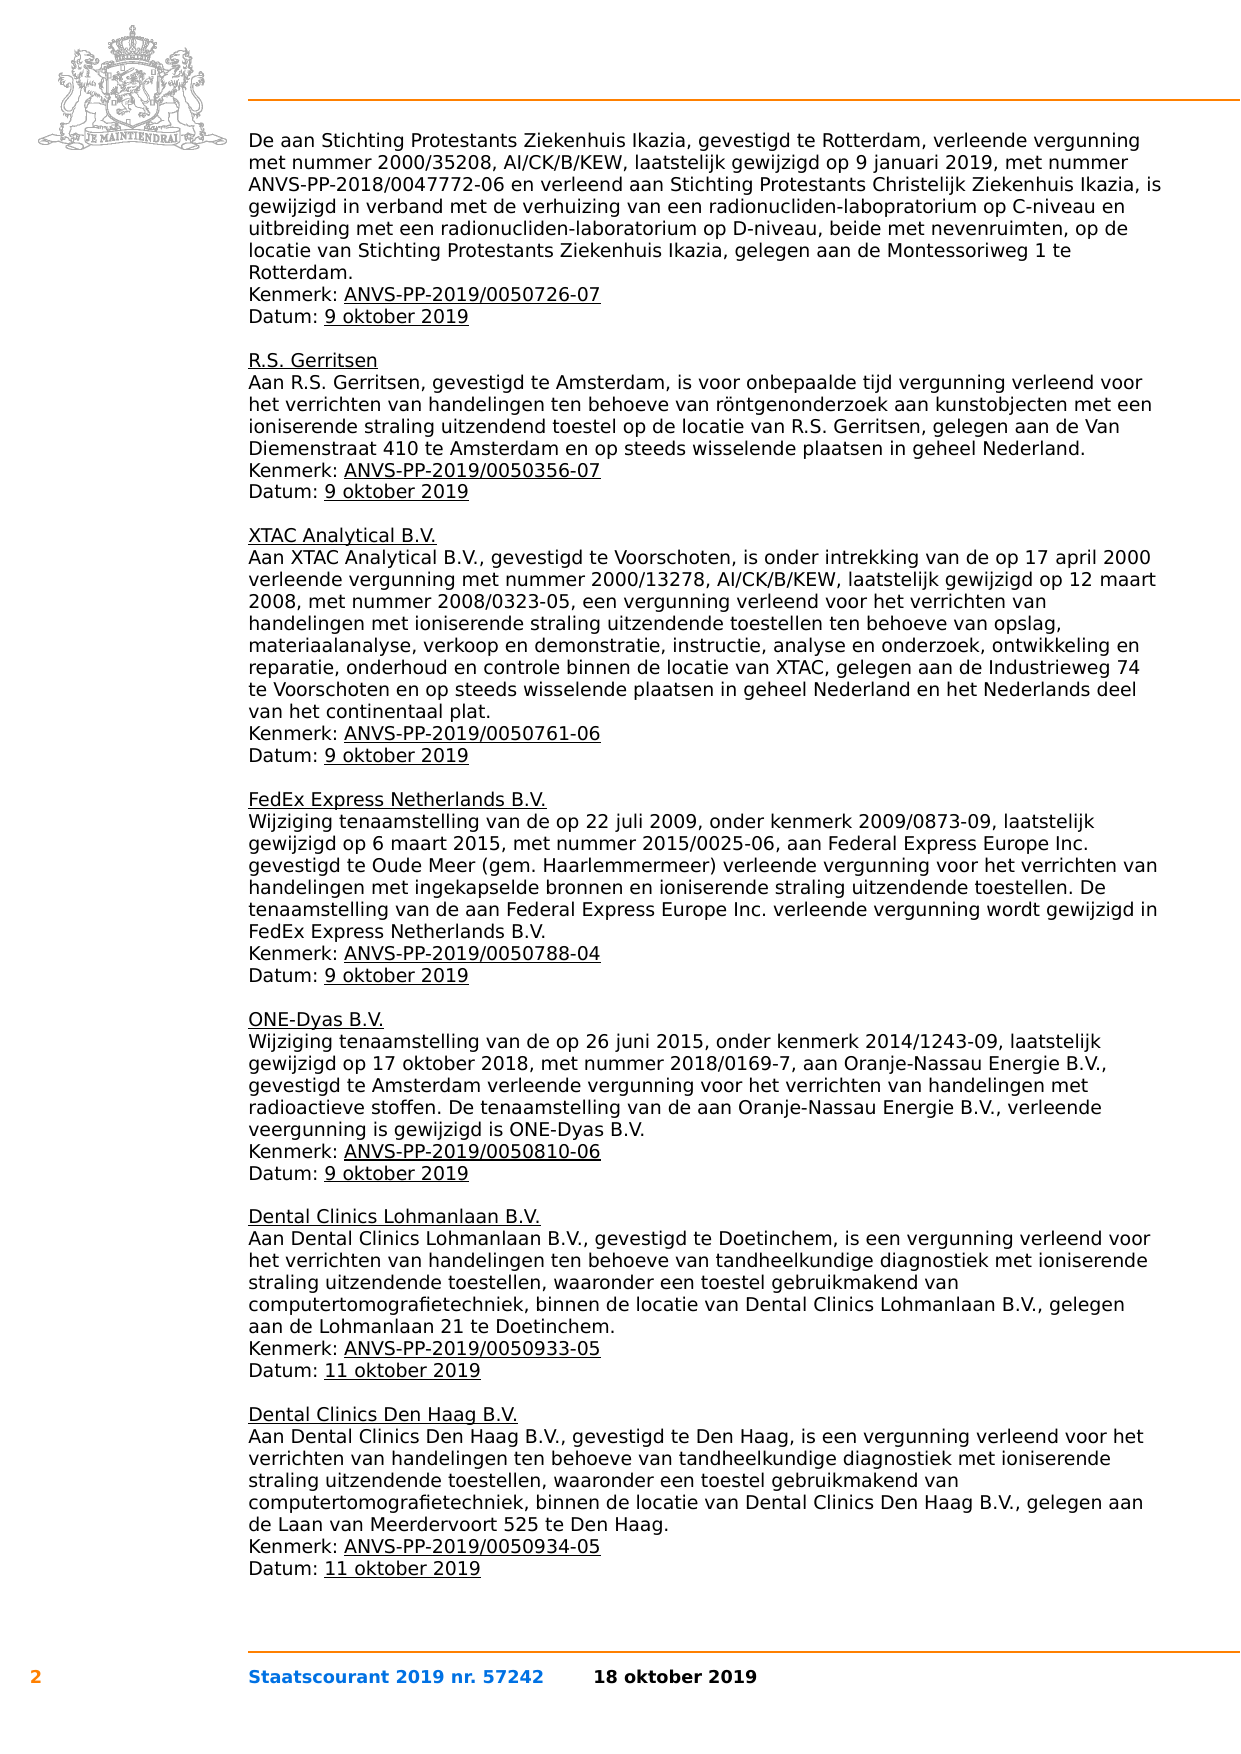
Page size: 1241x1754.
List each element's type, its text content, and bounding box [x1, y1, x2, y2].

text Aan XTAC Analytical B.V., gevestigd te Voorschoten, is onder intrekking van de op 17 april 2000 verleende vergunning met nummer 2000/13278, AI/CK/B/KEW, laatstelijk gewijzigd op 12 maart 2008, met nummer 2008/0323-05, een vergunning verleend voor het verrichten van handelingen met ioniserende straling uitzendende toestellen ten behoeve van opslag, materiaalanalyse, verkoop en demonstratie, instructie, analyse en onderzoek, ontwikkeling en reparatie, onderhoud en controle binnen de locatie van XTAC, gelegen aan de Industrieweg 74 te Voorschoten en op steeds wisselende plaatsen in geheel Nederland en het Nederlands deel van het continentaal plat. [248, 547, 1163, 723]
text Datum: 9 oktober 2019 [248, 745, 1163, 767]
text Dental Clinics Lohmanlaan B.V. [248, 1206, 1163, 1228]
text Datum: 9 oktober 2019 [248, 481, 1163, 503]
text Kenmerk: ANVS-PP-2019/0050761-06 [248, 723, 1163, 745]
text Kenmerk: ANVS-PP-2019/0050356-07 [248, 459, 1163, 481]
text Datum: 9 oktober 2019 [248, 306, 1163, 328]
text Wijziging tenaamstelling van de op 22 juli 2009, onder kenmerk 2009/0873-09, laatstelijk gewijzigd op 6 maart 2015, met nummer 2015/0025-06, aan Federal Express Europe Inc. gevestigd te Oude Meer (gem. Haarlemmermeer) verleende vergunning voor het verrichten van handelingen met ingekapselde bronnen en ioniserende straling uitzendende toestellen. De tenaamstelling van de aan Federal Express Europe Inc. verleende vergunning wordt gewijzigd in FedEx Express Netherlands B.V. [248, 811, 1163, 943]
text ONE-Dyas B.V. [248, 1009, 1163, 1031]
text Dental Clinics Den Haag B.V. [248, 1404, 1163, 1426]
text FedEx Express Netherlands B.V. [248, 789, 1163, 811]
text R.S. Gerritsen [248, 349, 1163, 372]
text Aan Dental Clinics Den Haag B.V., gevestigd te Den Haag, is een vergunning verleend voor het verrichten van handelingen ten behoeve van tandheelkundige diagnostiek met ioniserende straling uitzendende toestellen, waaronder een toestel gebruikmakend van computertomografietechniek, binnen de locatie van Dental Clinics Den Haag B.V., gelegen aan de Laan van Meerdervoort 525 te Den Haag. [248, 1426, 1163, 1536]
text Kenmerk: ANVS-PP-2019/0050810-06 [248, 1141, 1163, 1162]
picture [38, 25, 227, 150]
text De aan Stichting Protestants Ziekenhuis Ikazia, gevestigd te Rotterdam, verleende vergunning met nummer 2000/35208, AI/CK/B/KEW, laatstelijk gewijzigd op 9 januari 2019, met nummer ANVS-PP-2018/0047772-06 en verleend aan Stichting Protestants Christelijk Ziekenhuis Ikazia, is gewijzigd in verband met de verhuizing van een radionucliden-labopratorium op C-niveau en uitbreiding met een radionucliden-laboratorium op D-niveau, beide met nevenruimten, op de locatie van Stichting Protestants Ziekenhuis Ikazia, gelegen aan de Montessoriweg 1 te Rotterdam. [248, 130, 1163, 284]
text Aan Dental Clinics Lohmanlaan B.V., gevestigd te Doetinchem, is een vergunning verleend voor het verrichten van handelingen ten behoeve van tandheelkundige diagnostiek met ioniserende straling uitzendende toestellen, waaronder een toestel gebruikmakend van computertomografietechniek, binnen de locatie van Dental Clinics Lohmanlaan B.V., gelegen aan de Lohmanlaan 21 te Doetinchem. [248, 1228, 1163, 1338]
text Wijziging tenaamstelling van de op 26 juni 2015, onder kenmerk 2014/1243-09, laatstelijk gewijzigd op 17 oktober 2018, met nummer 2018/0169-7, aan Oranje-Nassau Energie B.V., gevestigd te Amsterdam verleende vergunning voor het verrichten van handelingen met radioactieve stoffen. De tenaamstelling van de aan Oranje-Nassau Energie B.V., verleende veergunning is gewijzigd is ONE-Dyas B.V. [248, 1031, 1163, 1141]
text Aan R.S. Gerritsen, gevestigd te Amsterdam, is voor onbepaalde tijd vergunning verleend voor het verrichten van handelingen ten behoeve van röntgenonderzoek aan kunstobjecten met een ioniserende straling uitzendend toestel op de locatie van R.S. Gerritsen, gelegen aan de Van Diemenstraat 410 te Amsterdam en op steeds wisselende plaatsen in geheel Nederland. [248, 372, 1163, 459]
text Datum: 11 oktober 2019 [248, 1558, 1163, 1580]
text Kenmerk: ANVS-PP-2019/0050726-07 [248, 284, 1163, 306]
text Datum: 9 oktober 2019 [248, 1162, 1163, 1184]
text XTAC Analytical B.V. [248, 525, 1163, 547]
text Kenmerk: ANVS-PP-2019/0050934-05 [248, 1536, 1163, 1558]
text Datum: 11 oktober 2019 [248, 1360, 1163, 1382]
text Datum: 9 oktober 2019 [248, 965, 1163, 987]
text Kenmerk: ANVS-PP-2019/0050788-04 [248, 943, 1163, 965]
text Kenmerk: ANVS-PP-2019/0050933-05 [248, 1338, 1163, 1360]
